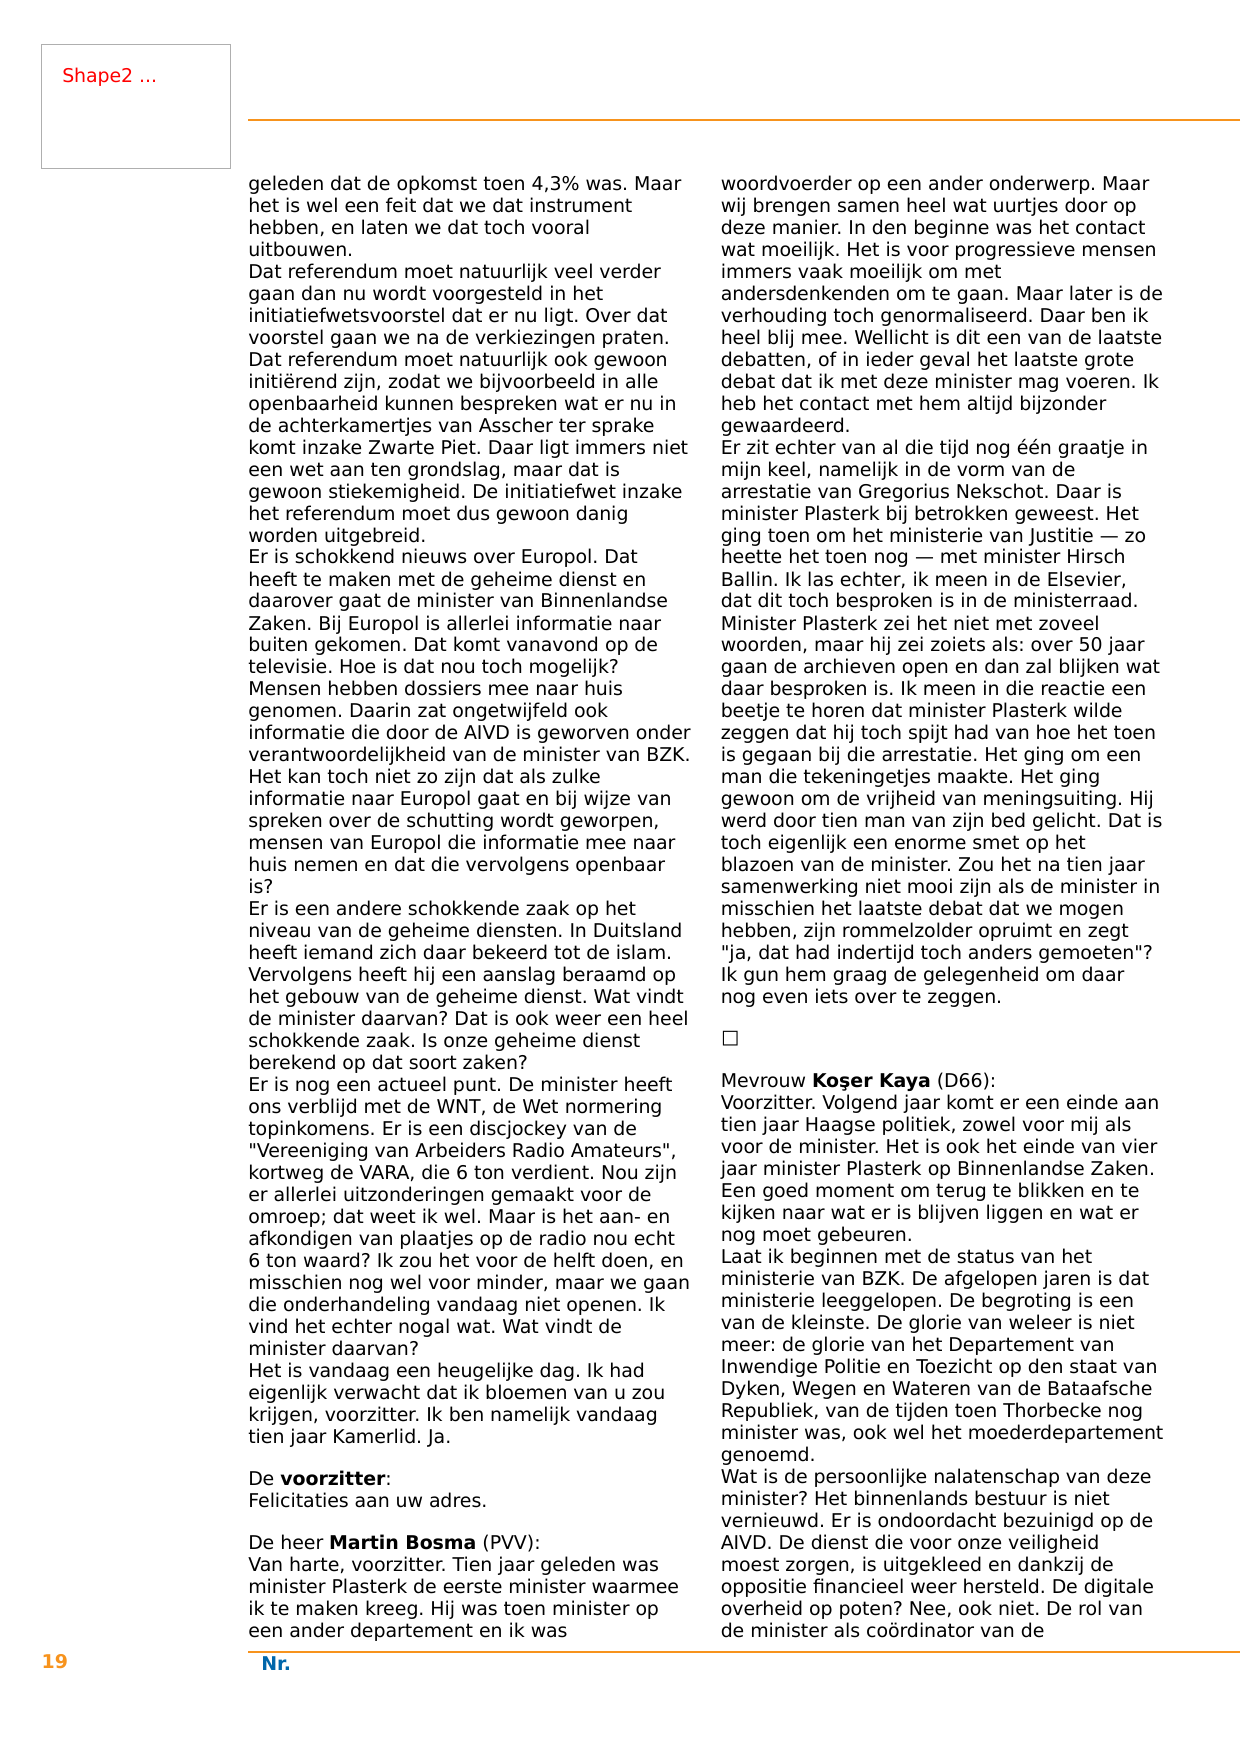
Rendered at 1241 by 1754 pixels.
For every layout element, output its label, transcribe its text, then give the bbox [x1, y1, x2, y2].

text Wat is de persoonlijke nalatenschap van deze minister? Het binnenlands bestuur is niet vernieuwd. Er is ondoordacht bezuinigd op de AIVD. De dienst die voor onze veiligheid moest zorgen, is uitgekleed en dankzij de oppositie financieel weer hersteld. De digitale overheid op poten? Nee, ook niet. De rol van de minister als coördinator van de [721, 1466, 1163, 1641]
text ⬜ [721, 1028, 1163, 1050]
text Voorzitter. Volgend jaar komt er een einde aan tien jaar Haagse politiek, zowel voor mij als voor de minister. Het is ook het einde van vier jaar minister Plasterk op Binnenlandse Zaken. Een goed moment om terug te blikken en te kijken naar wat er is blijven liggen en wat er nog moet gebeuren. [721, 1092, 1163, 1246]
text Dat referendum moet natuurlijk veel verder gaan dan nu wordt voorgesteld in het initiatiefwetsvoorstel dat er nu ligt. Over dat voorstel gaan we na de verkiezingen praten. Dat referendum moet natuurlijk ook gewoon initiërend zijn, zodat we bijvoorbeeld in alle openbaarheid kunnen bespreken wat er nu in de achterkamertjes van Asscher ter sprake komt inzake Zwarte Piet. Daar ligt immers niet een wet aan ten grondslag, maar dat is gewoon stiekemigheid. De initiatiefwet inzake het referendum moet dus gewoon danig worden uitgebreid. [248, 261, 691, 546]
text Mevrouw Koşer Kaya (D66): [721, 1070, 1163, 1092]
text De heer Martin Bosma (PVV): [248, 1532, 691, 1553]
text woordvoerder op een ander onderwerp. Maar wij brengen samen heel wat uurtjes door op deze manier. In den beginne was het contact wat moeilijk. Het is voor progressieve mensen immers vaak moeilijk om met andersdenkenden om te gaan. Maar later is de verhouding toch genormaliseerd. Daar ben ik heel blij mee. Wellicht is dit een van de laatste debatten, of in ieder geval het laatste grote debat dat ik met deze minister mag voeren. Ik heb het contact met hem altijd bijzonder gewaardeerd. [721, 173, 1163, 437]
text geleden dat de opkomst toen 4,3% was. Maar het is wel een feit dat we dat instrument hebben, en laten we dat toch vooral uitbouwen. [248, 173, 691, 261]
text Er is schokkend nieuws over Europol. Dat heeft te maken met de geheime dienst en daarover gaat de minister van Binnenlandse Zaken. Bij Europol is allerlei informatie naar buiten gekomen. Dat komt vanavond op de televisie. Hoe is dat nou toch mogelijk? Mensen hebben dossiers mee naar huis genomen. Daarin zat ongetwijfeld ook informatie die door de AIVD is geworven onder verantwoordelijkheid van de minister van BZK. Het kan toch niet zo zijn dat als zulke informatie naar Europol gaat en bij wijze van spreken over de schutting wordt geworpen, mensen van Europol die informatie mee naar huis nemen en dat die vervolgens openbaar is? [248, 546, 691, 898]
text Het is vandaag een heugelijke dag. Ik had eigenlijk verwacht dat ik bloemen van u zou krijgen, voorzitter. Ik ben namelijk vandaag tien jaar Kamerlid. Ja. [248, 1360, 691, 1448]
text Er is een andere schokkende zaak op het niveau van de geheime diensten. In Duitsland heeft iemand zich daar bekeerd tot de islam. Vervolgens heeft hij een aanslag beraamd op het gebouw van de geheime dienst. Wat vindt de minister daarvan? Dat is ook weer een heel schokkende zaak. Is onze geheime dienst berekend op dat soort zaken? [248, 898, 691, 1074]
text De voorzitter: [248, 1468, 691, 1489]
text Van harte, voorzitter. Tien jaar geleden was minister Plasterk de eerste minister waarmee ik te maken kreeg. Hij was toen minister op een ander departement en ik was [248, 1553, 691, 1641]
text Er is nog een actueel punt. De minister heeft ons verblijd met de WNT, de Wet normering topinkomens. Er is een discjockey van de "Vereeniging van Arbeiders Radio Amateurs", kortweg de VARA, die 6 ton verdient. Nou zijn er allerlei uitzonderingen gemaakt voor de omroep; dat weet ik wel. Maar is het aan- en afkondigen van plaatjes op de radio nou echt 6 ton waard? Ik zou het voor de helft doen, en misschien nog wel voor minder, maar we gaan die onderhandeling vandaag niet openen. Ik vind het echter nogal wat. Wat vindt de minister daarvan? [248, 1074, 691, 1360]
text Er zit echter van al die tijd nog één graatje in mijn keel, namelijk in de vorm van de arrestatie van Gregorius Nekschot. Daar is minister Plasterk bij betrokken geweest. Het ging toen om het ministerie van Justitie — zo heette het toen nog — met minister Hirsch Ballin. Ik las echter, ik meen in de Elsevier, dat dit toch besproken is in de ministerraad. Minister Plasterk zei het niet met zoveel woorden, maar hij zei zoiets als: over 50 jaar gaan de archieven open en dan zal blijken wat daar besproken is. Ik meen in die reactie een beetje te horen dat minister Plasterk wilde zeggen dat hij toch spijt had van hoe het toen is gegaan bij die arrestatie. Het ging om een man die tekeningetjes maakte. Het ging gewoon om de vrijheid van meningsuiting. Hij werd door tien man van zijn bed gelicht. Dat is toch eigenlijk een enorme smet op het blazoen van de minister. Zou het na tien jaar samenwerking niet mooi zijn als de minister in misschien het laatste debat dat we mogen hebben, zijn rommelzolder opruimt en zegt "ja, dat had indertijd toch anders gemoeten"? Ik gun hem graag de gelegenheid om daar nog even iets over te zeggen. [721, 437, 1163, 1008]
text Felicitaties aan uw adres. [248, 1489, 691, 1512]
text Laat ik beginnen met de status van het ministerie van BZK. De afgelopen jaren is dat ministerie leeggelopen. De begroting is een van de kleinste. De glorie van weleer is niet meer: de glorie van het Departement van Inwendige Politie en Toezicht op den staat van Dyken, Wegen en Wateren van de Bataafsche Republiek, van de tijden toen Thorbecke nog minister was, ook wel het moederdepartement genoemd. [721, 1246, 1163, 1466]
